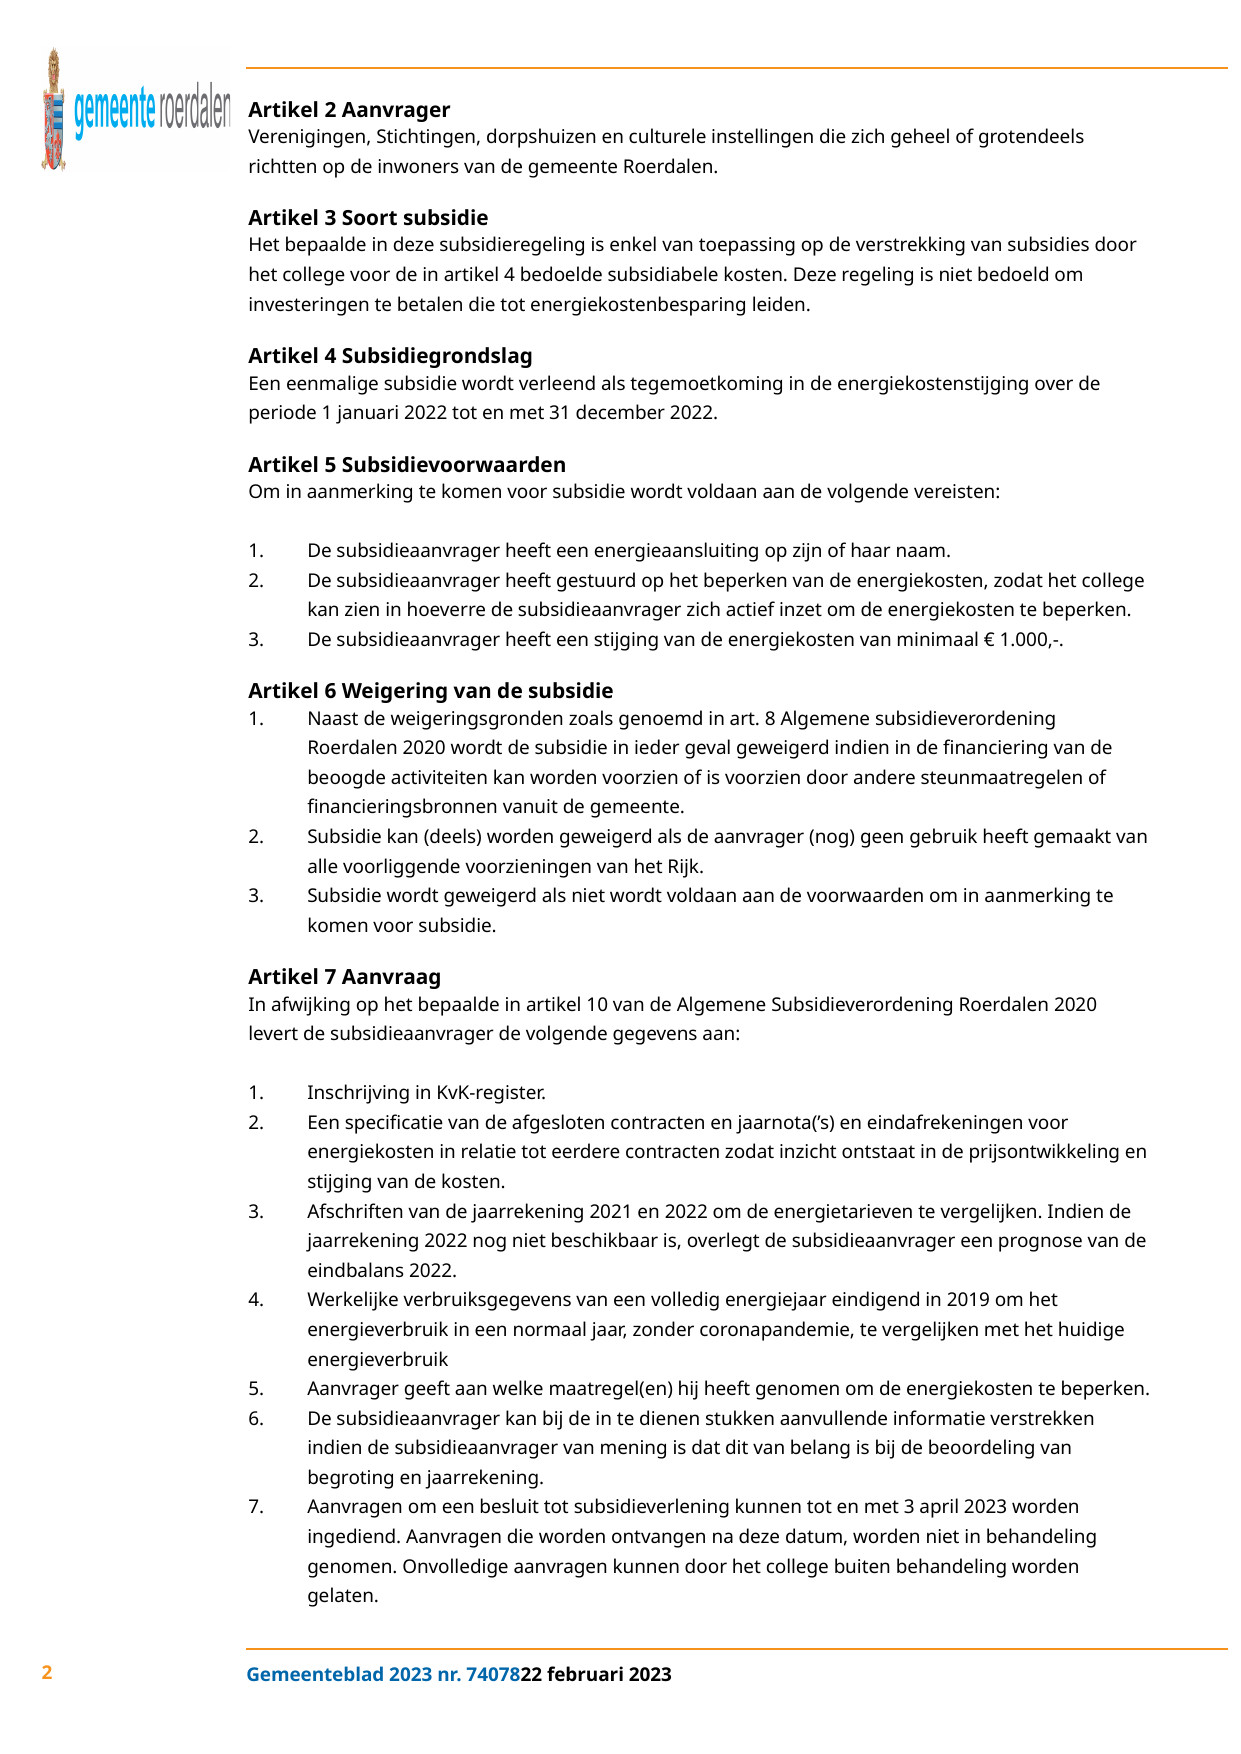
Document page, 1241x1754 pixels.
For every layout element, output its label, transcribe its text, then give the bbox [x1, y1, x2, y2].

text Het bepaalde in deze subsidieregeling is enkel van toepassing op de verstrekking van subsidies door het college voor de in artikel 4 bedoelde subsidiabele kosten. Deze regeling is niet bedoeld om investeringen te betalen die tot energiekostenbesparing leiden. [248, 232, 1152, 317]
text Artikel 2 Aanvrager [248, 95, 1152, 123]
text Artikel 3 Soort subsidie [248, 203, 1152, 232]
list Werkelijke verbruiksgegevens van een volledig energiejaar eindigend in 2019 om het energieverbruik in een normaal jaar, zonder coronapandemie, te vergelijken met het huidige energieverbruik [248, 1287, 1152, 1372]
list Aanvragen om een besluit tot subsidieverlening kunnen tot en met 3 april 2023 worden ingediend. Aanvragen die worden ontvangen na deze datum, worden niet in behandeling genomen. Onvolledige aanvragen kunnen door het college buiten behandeling worden gelaten. [248, 1494, 1152, 1608]
list Naast de weigeringsgronden zoals genoemd in art. 8 Algemene subsidieverordening Roerdalen 2020 wordt de subsidie in ieder geval geweigerd indien in de financiering van de beoogde activiteiten kan worden voorzien of is voorzien door andere steunmaatregelen of financieringsbronnen vanuit de gemeente. [248, 705, 1152, 819]
list De subsidieaanvrager heeft gestuurd op het beperken van de energiekosten, zodat het college kan zien in hoeverre de subsidieaanvrager zich actief inzet om de energiekosten te beperken. [248, 567, 1152, 622]
text In afwijking op het bepaalde in artikel 10 van de Algemene Subsidieverordening Roerdalen 2020 levert de subsidieaanvrager de volgende gegevens aan: [248, 991, 1152, 1046]
text Een eenmalige subsidie wordt verleend als tegemoetkoming in de energiekostenstijging over de periode 1 januari 2022 tot en met 31 december 2022. [248, 370, 1152, 425]
list Subsidie wordt geweigerd als niet wordt voldaan aan de voorwaarden om in aanmerking te komen voor subsidie. [248, 882, 1152, 938]
text Artikel 6 Weigering van de subsidie [248, 676, 1152, 705]
list De subsidieaanvrager heeft een energieaansluiting op zijn of haar naam. [248, 537, 1152, 563]
text Artikel 7 Aanvraag [248, 962, 1152, 991]
text Verenigingen, Stichtingen, dorpshuizen en culturele instellingen die zich geheel of grotendeels richtten op de inwoners van de gemeente Roerdalen. [248, 123, 1152, 178]
text Om in aanmerking te komen voor subsidie wordt voldaan aan de volgende vereisten: [248, 478, 1152, 504]
list De subsidieaanvrager kan bij de in te dienen stukken aanvullende informatie verstrekken indien de subsidieaanvrager van mening is dat dit van belang is bij de beoordeling van begroting en jaarrekening. [248, 1405, 1152, 1490]
list Afschriften van de jaarrekening 2021 en 2022 om de energietarieven te vergelijken. Indien de jaarrekening 2022 nog niet beschikbaar is, overlegt de subsidieaanvrager een prognose van de eindbalans 2022. [248, 1198, 1152, 1283]
text Artikel 5 Subsidievoorwaarden [248, 450, 1152, 478]
list Subsidie kan (deels) worden geweigerd als de aanvrager (nog) geen gebruik heeft gemaakt van alle voorliggende voorzieningen van het Rijk. [248, 823, 1152, 878]
list De subsidieaanvrager heeft een stijging van de energiekosten van minimaal € 1.000,-. [248, 626, 1152, 652]
list Aanvrager geeft aan welke maatregel(en) hij heeft genomen om de energiekosten te beperken. [248, 1375, 1152, 1401]
picture [41, 47, 231, 172]
text Artikel 4 Subsidiegrondslag [248, 341, 1152, 370]
list Inschrijving in KvK-register. [248, 1079, 1152, 1105]
list Een specificatie van de afgesloten contracten en jaarnota(’s) en eindafrekeningen voor energiekosten in relatie tot eerdere contracten zodat inzicht ontstaat in de prijsontwikkeling en stijging van de kosten. [248, 1109, 1152, 1194]
